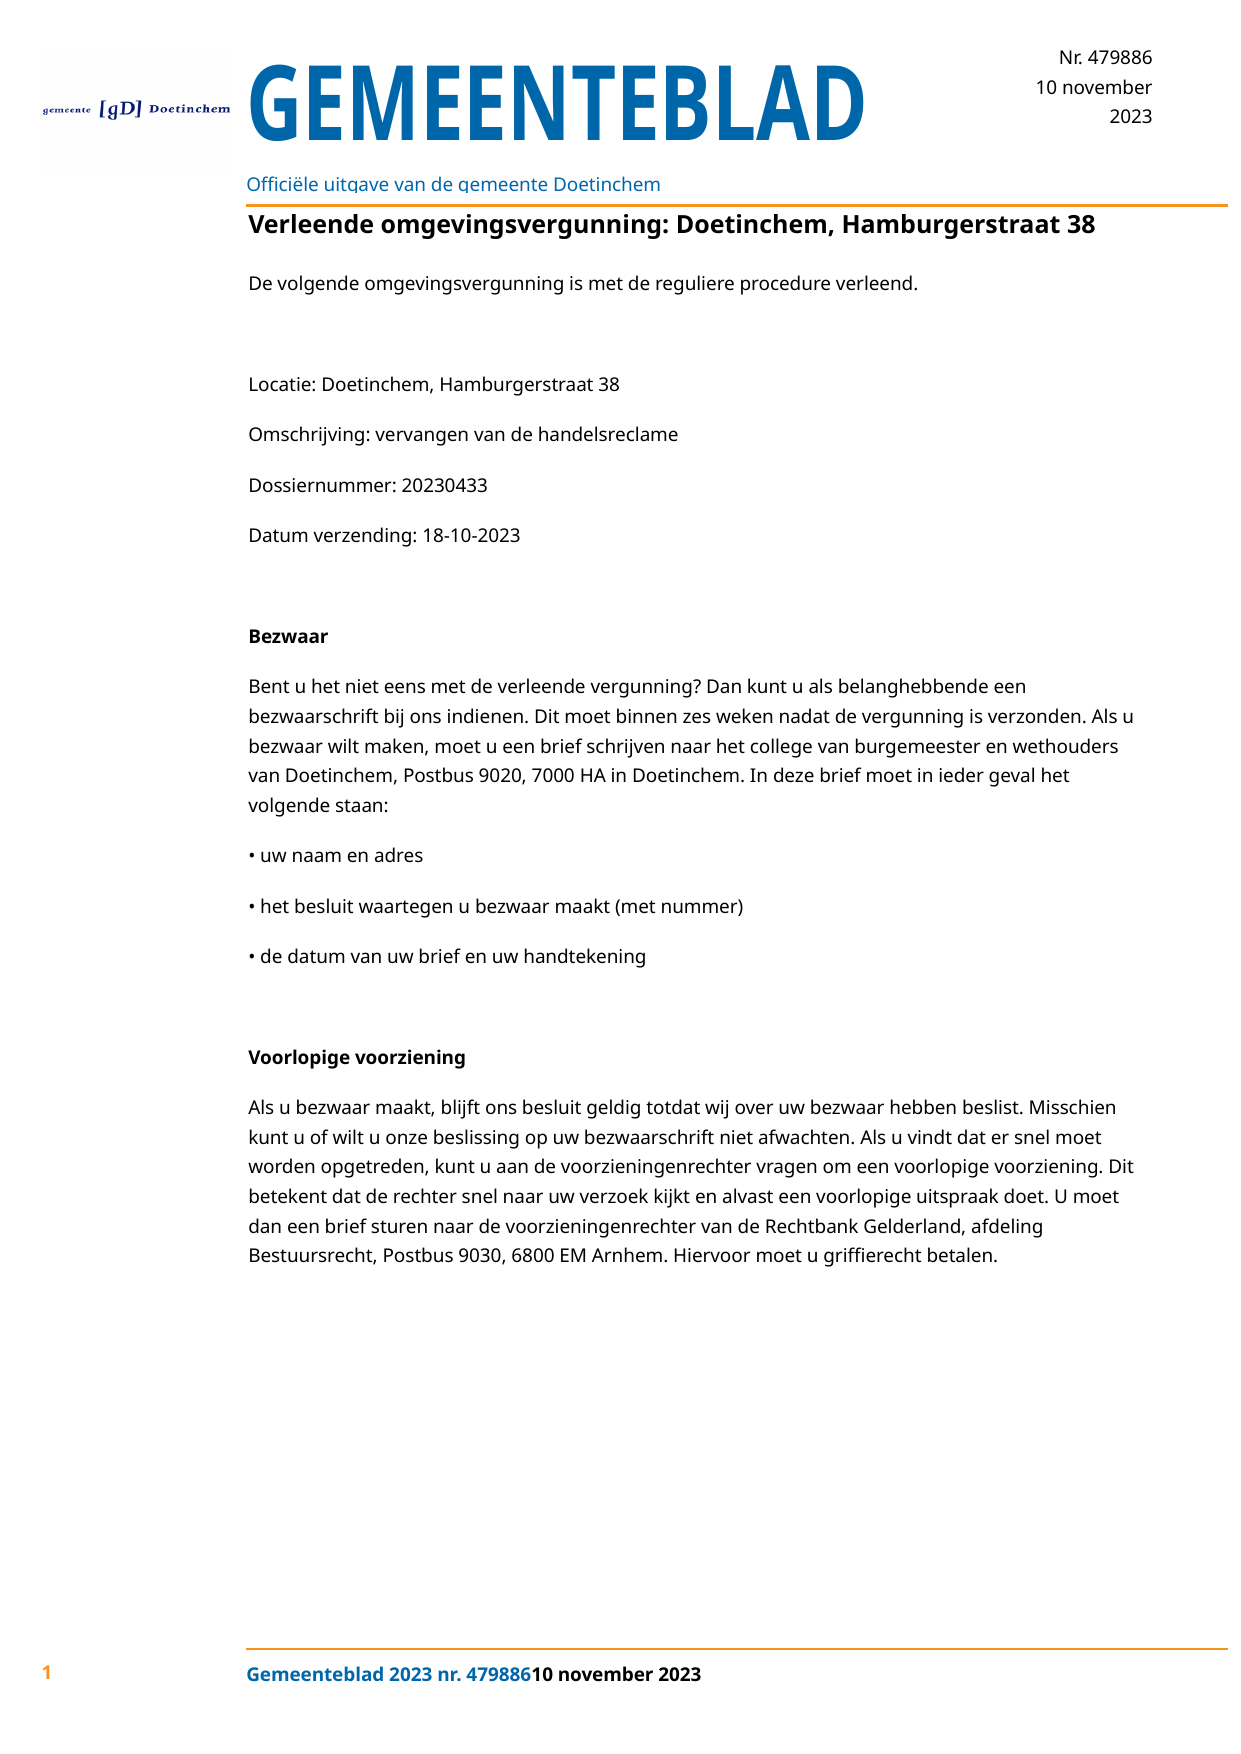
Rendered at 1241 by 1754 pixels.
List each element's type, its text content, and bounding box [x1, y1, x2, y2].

text • het besluit waartegen u bezwaar maakt (met nummer) [248, 893, 1152, 918]
text • uw naam en adres [248, 842, 1152, 868]
text Voorlopige voorziening [248, 1044, 1152, 1070]
text Verleende omgevingsvergunning: Doetinchem, Hamburgerstraat 38 [248, 207, 1152, 241]
picture [41, 47, 231, 172]
text Bezwaar [248, 623, 1152, 649]
text Datum verzending: 18-10-2023 [248, 522, 1152, 548]
text De volgende omgevingsvergunning is met de reguliere procedure verleend. [248, 270, 1152, 296]
text Omschrijving: vervangen van de handelsreclame [248, 422, 1152, 447]
text Bent u het niet eens met de verleende vergunning? Dan kunt u als belanghebbende een bezwaarschrift bij ons indienen. Dit moet binnen zes weken nadat de vergunning is verzonden. Als u bezwaar wilt maken, moet u een brief schrijven naar het college van burgemeester en wethouders van Doetinchem, Postbus 9020, 7000 HA in Doetinchem. In deze brief moet in ieder geval het volgende staan: [248, 674, 1152, 818]
text Dossiernummer: 20230433 [248, 472, 1152, 498]
text Als u bezwaar maakt, blijft ons besluit geldig totdat wij over uw bezwaar hebben beslist. Misschien kunt u of wilt u onze beslissing op uw bezwaarschrift niet afwachten. Als u vindt dat er snel moet worden opgetreden, kunt u aan de voorzieningenrechter vragen om een voorlopige voorziening. Dit betekent dat de rechter snel naar uw verzoek kijkt en alvast een voorlopige uitspraak doet. U moet dan een brief sturen naar de voorzieningenrechter van de Rechtbank Gelderland, afdeling Bestuursrecht, Postbus 9030, 6800 EM Arnhem. Hiervoor moet u griffierecht betalen. [248, 1094, 1152, 1268]
text Locatie: Doetinchem, Hamburgerstraat 38 [248, 371, 1152, 397]
text • de datum van uw brief en uw handtekening [248, 943, 1152, 969]
